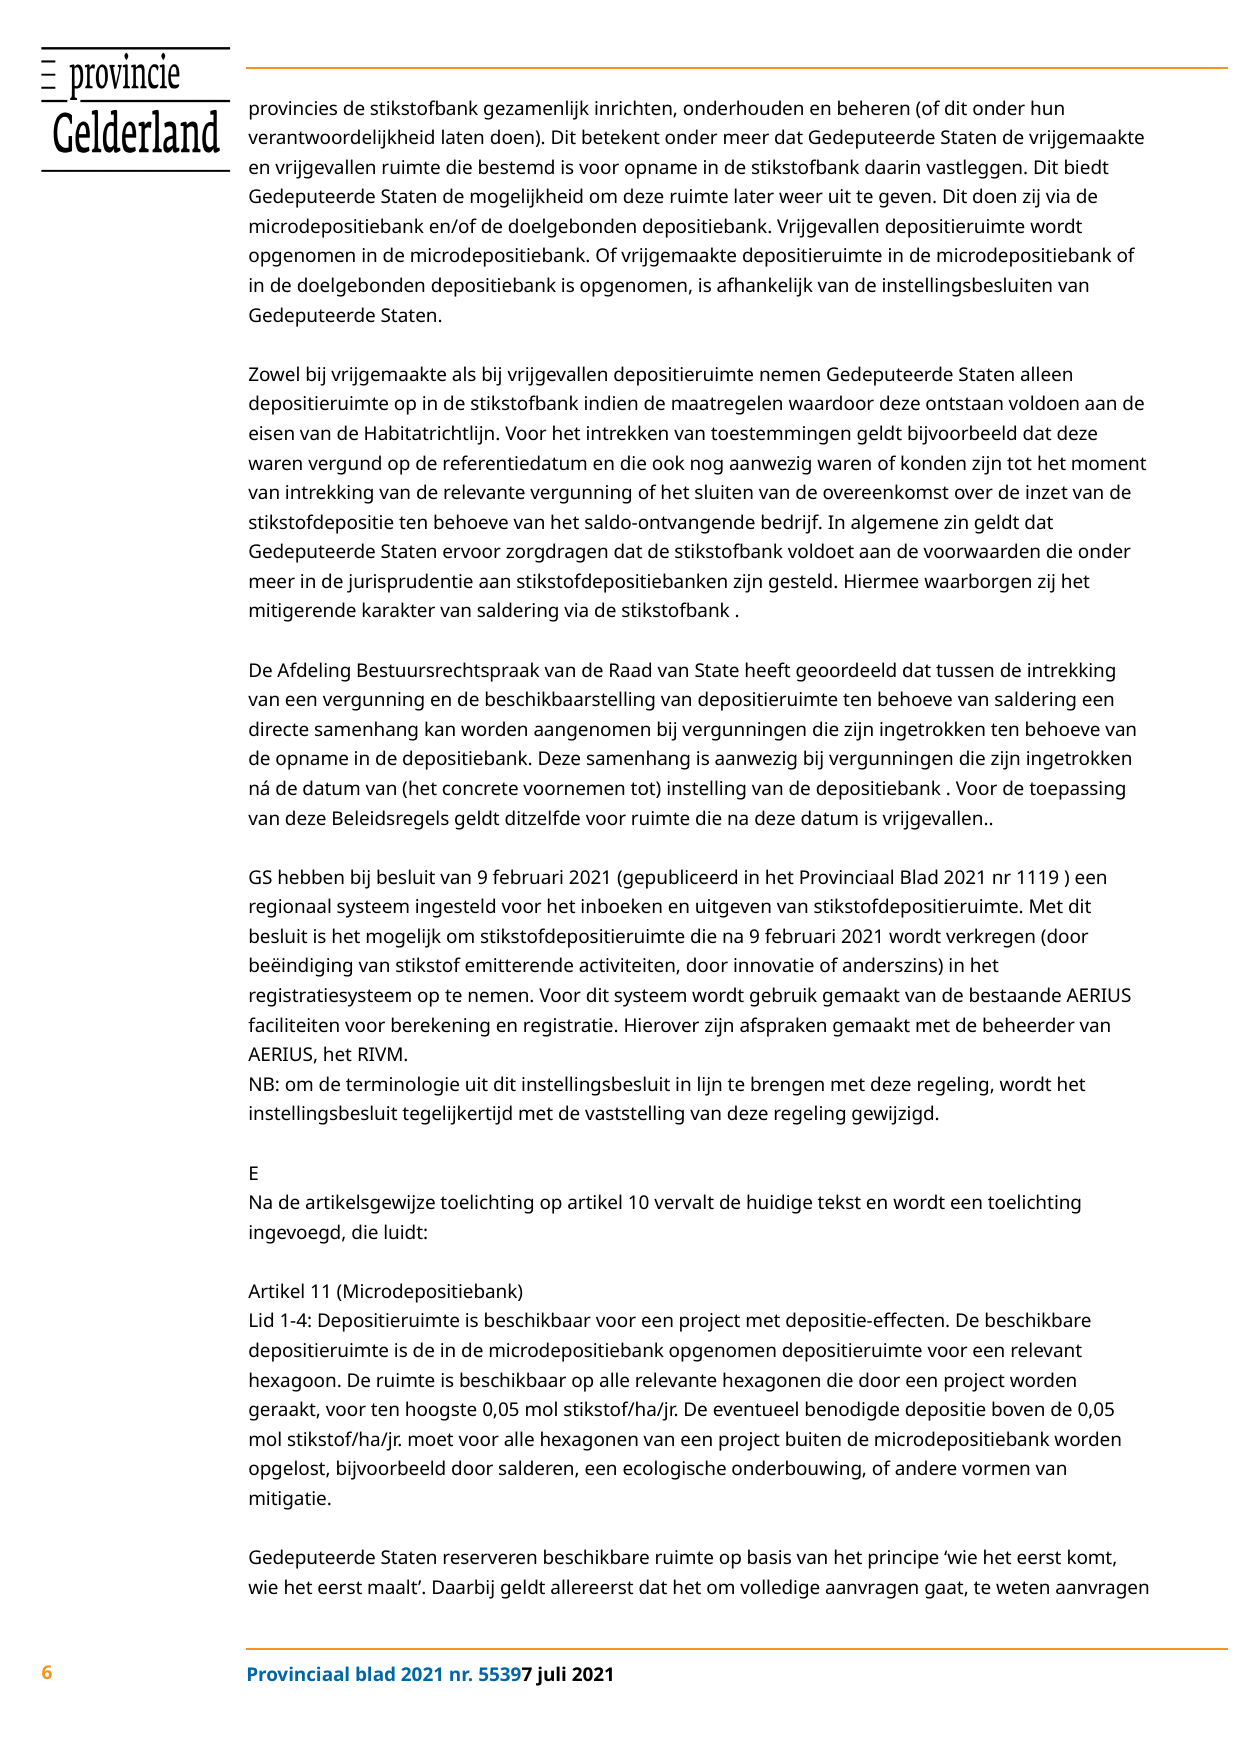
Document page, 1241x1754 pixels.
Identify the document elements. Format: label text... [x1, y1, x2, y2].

text GS hebben bij besluit van 9 februari 2021 (gepubliceerd in het Provinciaal Blad 2021 nr 1119 ) een regionaal systeem ingesteld voor het inboeken en uitgeven van stikstofdepositieruimte. Met dit besluit is het mogelijk om stikstofdepositieruimte die na 9 februari 2021 wordt verkregen (door beëindiging van stikstof emitterende activiteiten, door innovatie of anderszins) in het registratiesysteem op te nemen. Voor dit systeem wordt gebruik gemaakt van de bestaande AERIUS faciliteiten voor berekening en registratie. Hierover zijn afspraken gemaakt met de beheerder van AERIUS, het RIVM. [248, 864, 1152, 1067]
text Gedeputeerde Staten reserveren beschikbare ruimte op basis van het principe ‘wie het eerst komt, wie het eerst maalt’. Daarbij geldt allereerst dat het om volledige aanvragen gaat, te weten aanvragen [248, 1544, 1152, 1600]
text E [248, 1160, 1152, 1186]
text Artikel 11 (Microdepositiebank) [248, 1278, 1152, 1304]
picture [41, 47, 231, 172]
text Na de artikelsgewijze toelichting op artikel 10 vervalt de huidige tekst en wordt een toelichting ingevoegd, die luidt: [248, 1189, 1152, 1245]
text De Afdeling Bestuursrechtspraak van de Raad van State heeft geoordeeld dat tussen de intrekking van een vergunning en de beschikbaarstelling van depositieruimte ten behoeve van saldering een directe samenhang kan worden aangenomen bij vergunningen die zijn ingetrokken ten behoeve van de opname in de depositiebank. Deze samenhang is aanwezig bij vergunningen die zijn ingetrokken ná de datum van (het concrete voornemen tot) instelling van de depositiebank . Voor de toepassing van deze Beleidsregels geldt ditzelfde voor ruimte die na deze datum is vrijgevallen.. [248, 657, 1152, 831]
text NB: om de terminologie uit dit instellingsbesluit in lijn te brengen met deze regeling, wordt het instellingsbesluit tegelijkertijd met de vaststelling van deze regeling gewijzigd. [248, 1071, 1152, 1126]
text Zowel bij vrijgemaakte als bij vrijgevallen depositieruimte nemen Gedeputeerde Staten alleen depositieruimte op in de stikstofbank indien de maatregelen waardoor deze ontstaan voldoen aan de eisen van de Habitatrichtlijn. Voor het intrekken van toestemmingen geldt bijvoorbeeld dat deze waren vergund op de referentiedatum en die ook nog aanwezig waren of konden zijn tot het moment van intrekking van de relevante vergunning of het sluiten van de overeenkomst over de inzet van de stikstofdepositie ten behoeve van het saldo-ontvangende bedrijf. In algemene zin geldt dat Gedeputeerde Staten ervoor zorgdragen dat de stikstofbank voldoet aan de voorwaarden die onder meer in de jurisprudentie aan stikstofdepositiebanken zijn gesteld. Hiermee waarborgen zij het mitigerende karakter van saldering via de stikstofbank . [248, 361, 1152, 623]
text provincies de stikstofbank gezamenlijk inrichten, onderhouden en beheren (of dit onder hun verantwoordelijkheid laten doen). Dit betekent onder meer dat Gedeputeerde Staten de vrijgemaakte en vrijgevallen ruimte die bestemd is voor opname in de stikstofbank daarin vastleggen. Dit biedt Gedeputeerde Staten de mogelijkheid om deze ruimte later weer uit te geven. Dit doen zij via de microdepositiebank en/of de doelgebonden depositiebank. Vrijgevallen depositieruimte wordt opgenomen in de microdepositiebank. Of vrijgemaakte depositieruimte in de microdepositiebank of in de doelgebonden depositiebank is opgenomen, is afhankelijk van de instellingsbesluiten van Gedeputeerde Staten. [248, 95, 1152, 328]
text Lid 1-4: Depositieruimte is beschikbaar voor een project met depositie-effecten. De beschikbare depositieruimte is de in de microdepositiebank opgenomen depositieruimte voor een relevant hexagoon. De ruimte is beschikbaar op alle relevante hexagonen die door een project worden geraakt, voor ten hoogste 0,05 mol stikstof/ha/jr. De eventueel benodigde depositie boven de 0,05 mol stikstof/ha/jr. moet voor alle hexagonen van een project buiten de microdepositiebank worden opgelost, bijvoorbeeld door salderen, een ecologische onderbouwing, of andere vormen van mitigatie. [248, 1308, 1152, 1511]
